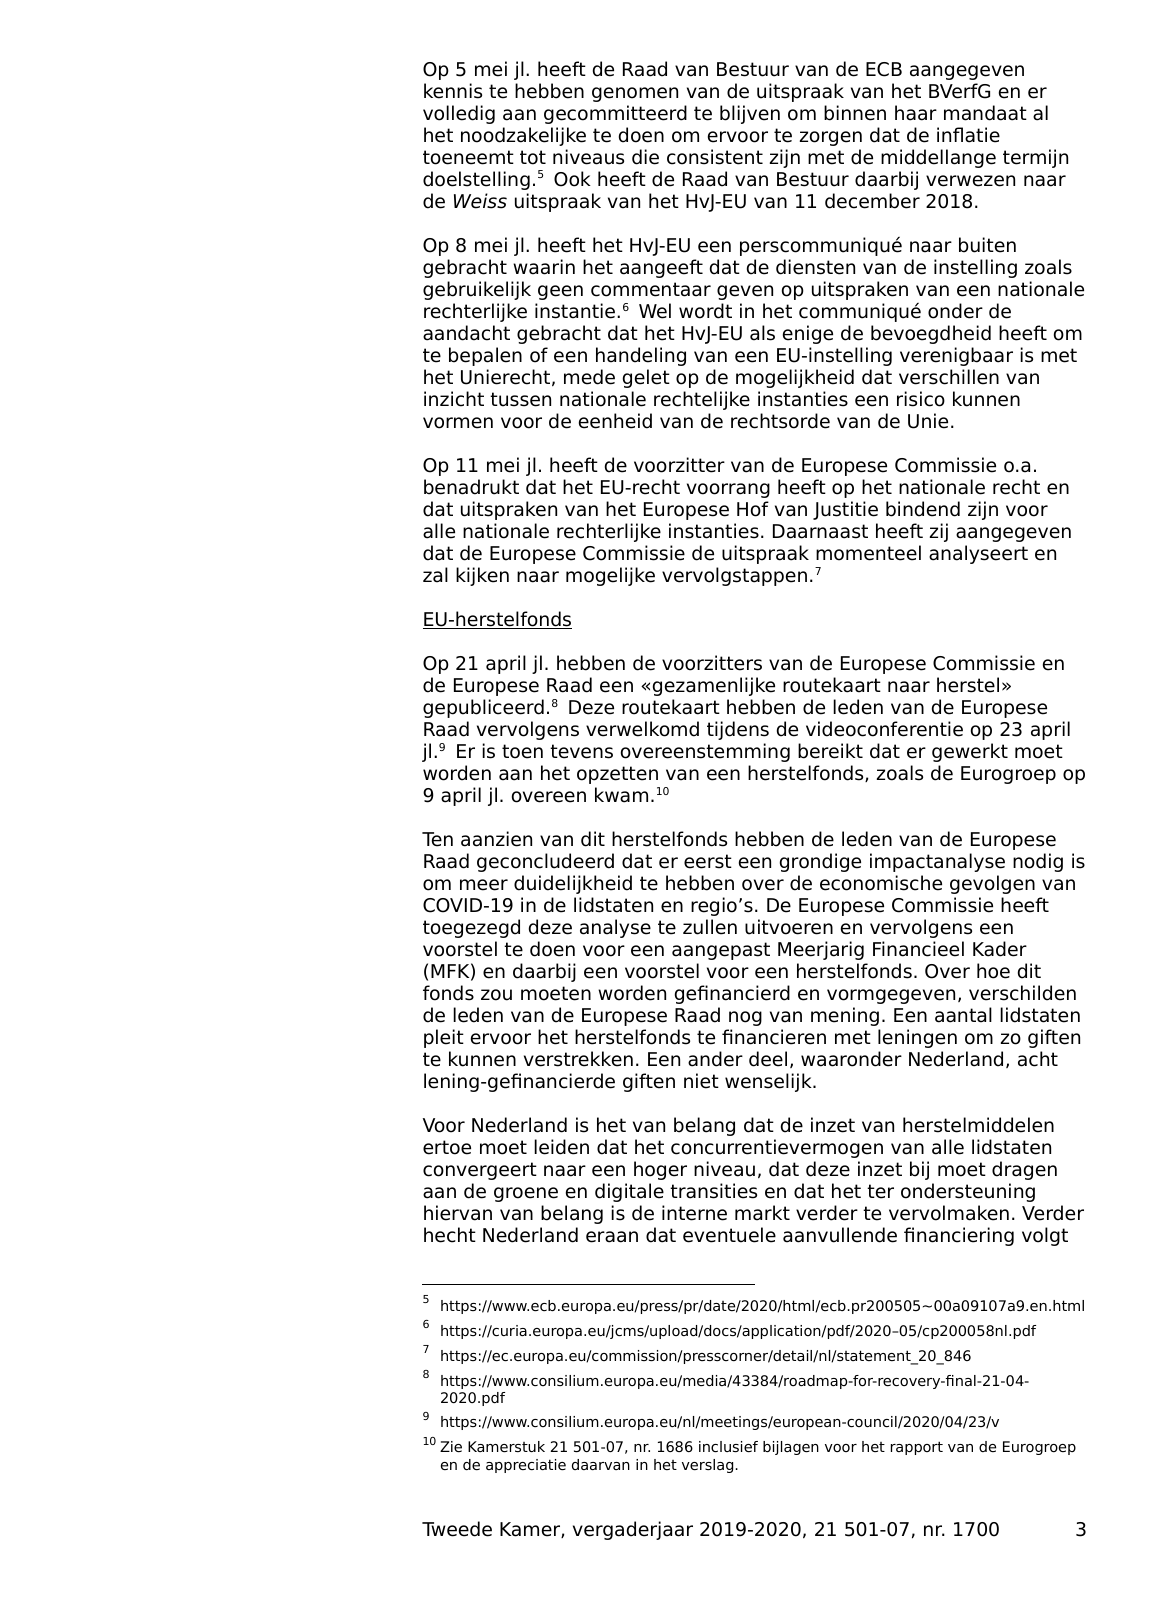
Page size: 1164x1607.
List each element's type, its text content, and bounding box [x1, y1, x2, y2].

text Ten aanzien van dit herstelfonds hebben de leden van de Europese Raad geconcludeerd dat er eerst een grondige impactanalyse nodig is om meer duidelijkheid te hebben over de economische gevolgen van COVID-19 in de lidstaten en regio’s. De Europese Commissie heeft toegezegd deze analyse te zullen uitvoeren en vervolgens een voorstel te doen voor een aangepast Meerjarig Financieel Kader (MFK) en daarbij een voorstel voor een herstelfonds. Over hoe dit fonds zou moeten worden gefinancierd en vormgegeven, verschilden de leden van de Europese Raad nog van mening. Een aantal lidstaten pleit ervoor het herstelfonds te financieren met leningen om zo giften te kunnen verstrekken. Een ander deel, waaronder Nederland, acht lening-gefinancierde giften niet wenselijk. [422, 829, 1087, 1093]
text Op 11 mei jl. heeft de voorzitter van de Europese Commissie o.a. benadrukt dat het EU-recht voorrang heeft op het nationale recht en dat uitspraken van het Europese Hof van Justitie bindend zijn voor alle nationale rechterlijke instanties. Daarnaast heeft zij aangegeven dat de Europese Commissie de uitspraak momenteel analyseert en zal kijken naar mogelijke vervolgstappen. [422, 455, 1087, 587]
text Op 8 mei jl. heeft het HvJ-EU een perscommuniqué naar buiten gebracht waarin het aangeeft dat de diensten van de instelling zoals gebruikelijk geen commentaar geven op uitspraken van een nationale rechterlijke instantie. Wel wordt in het communiqué onder de aandacht gebracht dat het HvJ-EU als enige de bevoegdheid heeft om te bepalen of een handeling van een EU-instelling verenigbaar is met het Unierecht, mede gelet op de mogelijkheid dat verschillen van inzicht tussen nationale rechtelijke instanties een risico kunnen vormen voor de eenheid van de rechtsorde van de Unie. [422, 235, 1087, 433]
text Op 5 mei jl. heeft de Raad van Bestuur van de ECB aangegeven kennis te hebben genomen van de uitspraak van het BVerfG en er volledig aan gecommitteerd te blijven om binnen haar mandaat al het noodzakelijke te doen om ervoor te zorgen dat de inflatie toeneemt tot niveaus die consistent zijn met de middellange termijn doelstelling. Ook heeft de Raad van Bestuur daarbij verwezen naar de Weiss uitspraak van het HvJ-EU van 11 december 2018. [422, 59, 1087, 213]
text https://ec.europa.eu/commission/presscorner/detail/nl/statement_20_846 [422, 1343, 1087, 1366]
text https://curia.europa.eu/jcms/upload/docs/application/pdf/2020–05/cp200058nl.pdf [422, 1318, 1087, 1341]
text Voor Nederland is het van belang dat de inzet van herstelmiddelen ertoe moet leiden dat het concurrentievermogen van alle lidstaten convergeert naar een hoger niveau, dat deze inzet bij moet dragen aan de groene en digitale transities en dat het ter ondersteuning hiervan van belang is de interne markt verder te vervolmaken. Verder hecht Nederland eraan dat eventuele aanvullende financiering volgt [422, 1115, 1087, 1247]
subtitle EU-herstelfonds [422, 609, 1087, 631]
text https://www.consilium.europa.eu/media/43384/roadmap-for-recovery-final-21-04-2020.pdf [422, 1368, 1087, 1407]
text https://www.ecb.europa.eu/press/pr/date/2020/html/ecb.pr200505~00a09107a9.en.html [422, 1293, 1087, 1316]
text Op 21 april jl. hebben de voorzitters van de Europese Commissie en de Europese Raad een «gezamenlijke routekaart naar herstel» gepubliceerd. Deze routekaart hebben de leden van de Europese Raad vervolgens verwelkomd tijdens de videoconferentie op 23 april jl. Er is toen tevens overeenstemming bereikt dat er gewerkt moet worden aan het opzetten van een herstelfonds, zoals de Eurogroep op 9 april jl. overeen kwam. [422, 653, 1087, 807]
text https://www.consilium.europa.eu/nl/meetings/european-council/2020/04/23/v [422, 1410, 1087, 1432]
text Zie Kamerstuk 21 501-07, nr. 1686 inclusief bijlagen voor het rapport van de Eurogroep en de appreciatie daarvan in het verslag. [422, 1435, 1087, 1474]
